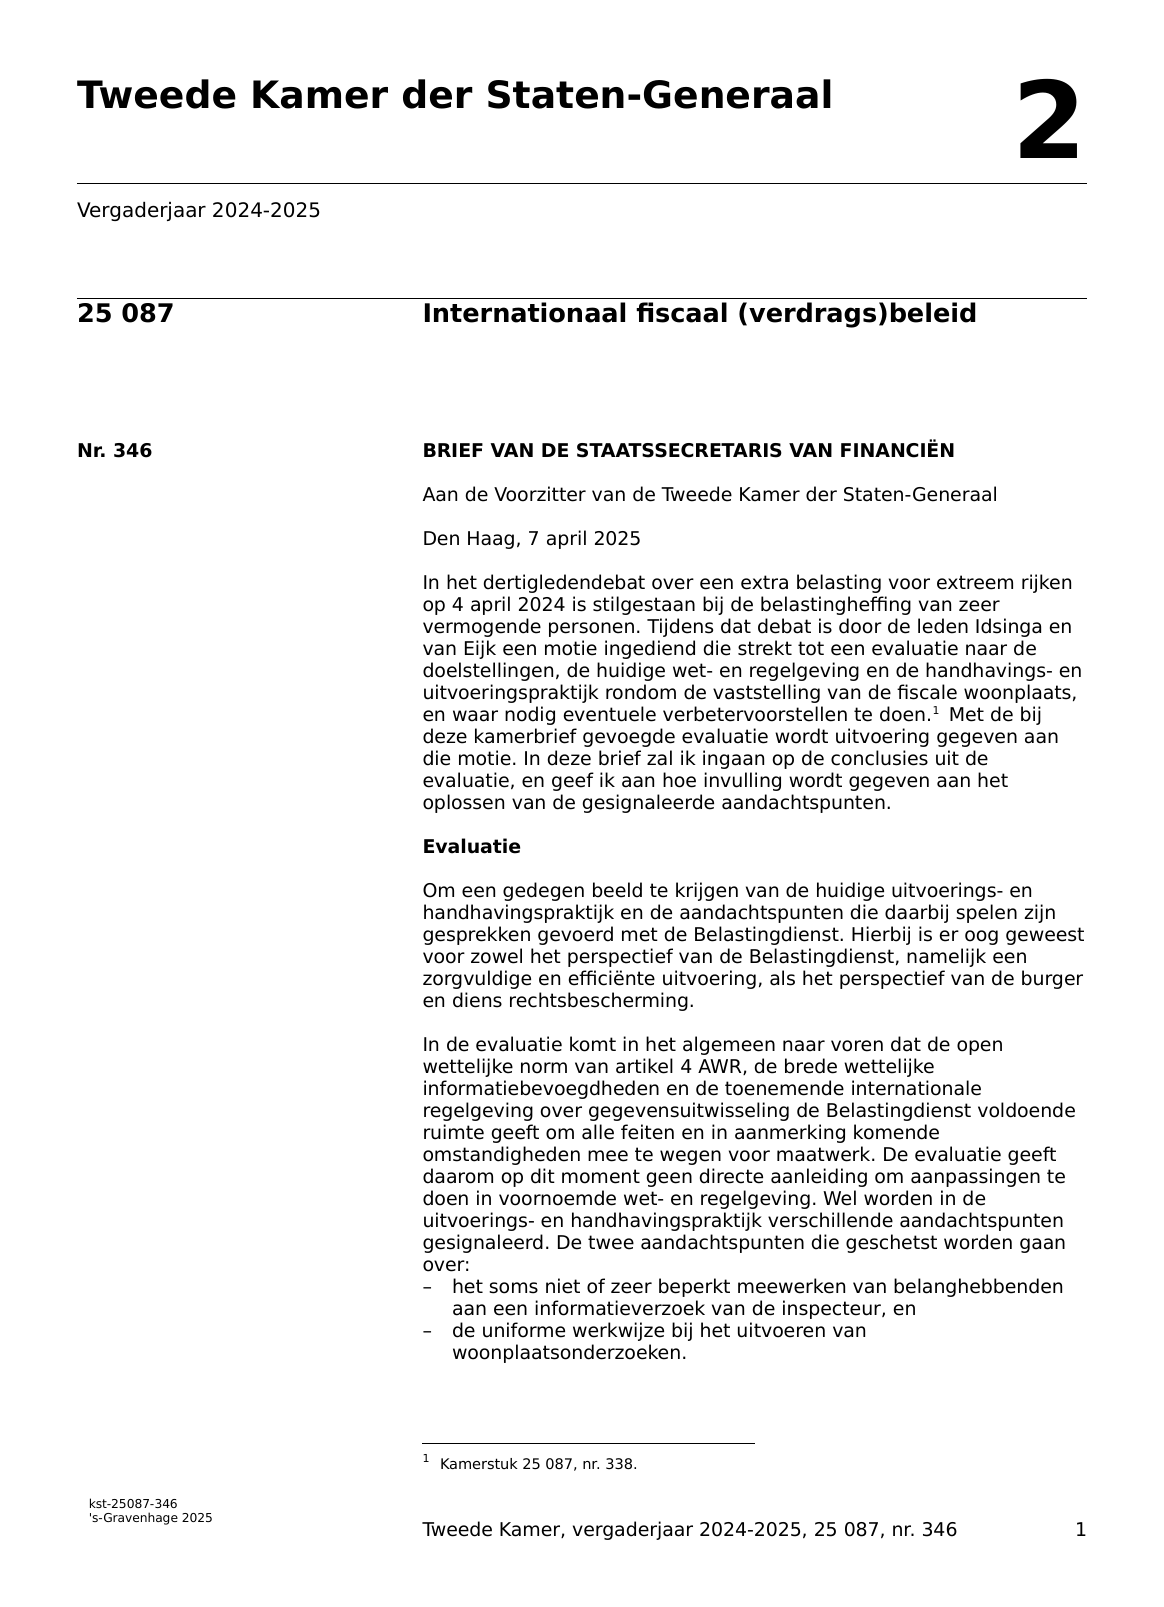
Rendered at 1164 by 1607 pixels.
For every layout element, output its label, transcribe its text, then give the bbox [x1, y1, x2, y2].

text 's-Gravenhage 2025 [88, 1511, 323, 1525]
subtitle Evaluatie [422, 836, 1087, 858]
text Aan de Voorzitter van de Tweede Kamer der Staten-Generaal [422, 484, 1087, 506]
text Kamerstuk 25 087, nr. 338. [422, 1452, 1087, 1474]
table_header 2 [886, 59, 1087, 183]
text In het dertigledendebat over een extra belasting voor extreem rijken op 4 april 2024 is stilgestaan bij de belastingheffing van zeer vermogende personen. Tijdens dat debat is door de leden Idsinga en van Eijk een motie ingediend die strekt tot een evaluatie naar de doelstellingen, de huidige wet- en regelgeving en de handhavings- en uitvoeringspraktijk rondom de vaststelling van de fiscale woonplaats, en waar nodig eventuele verbetervoorstellen te doen. Met de bij deze kamerbrief gevoegde evaluatie wordt uitvoering gegeven aan die motie. In deze brief zal ik ingaan op de conclusies uit de evaluatie, en geef ik aan hoe invulling wordt gegeven aan het oplossen van de gesignaleerde aandachtspunten. [422, 572, 1087, 814]
subtitle 25 087 Internationaal fiscaal (verdrags)beleid [77, 299, 1087, 329]
text In de evaluatie komt in het algemeen naar voren dat de open wettelijke norm van artikel 4 AWR, de brede wettelijke informatiebevoegdheden en de toenemende internationale regelgeving over gegevensuitwisseling de Belastingdienst voldoende ruimte geeft om alle feiten en in aanmerking komende omstandigheden mee te wegen voor maatwerk. De evaluatie geeft daarom op dit moment geen directe aanleiding om aanpassingen te doen in voornoemde wet- en regelgeving. Wel worden in de uitvoerings- en handhavingspraktijk verschillende aandachtspunten gesignaleerd. De twee aandachtspunten die geschetst worden gaan over: [422, 1034, 1087, 1276]
text – het soms niet of zeer beperkt meewerken van belanghebbenden aan een informatieverzoek van de inspecteur, en [422, 1276, 1087, 1320]
text Den Haag, 7 april 2025 [422, 528, 1087, 550]
subtitle Nr. 346 BRIEF VAN DE STAATSSECRETARIS VAN FINANCIËN [77, 440, 1087, 462]
table_cell Vergaderjaar 2024-2025 [77, 184, 1087, 298]
text – de uniforme werkwijze bij het uitvoeren van woonplaatsonderzoeken. [422, 1320, 1087, 1364]
text kst-25087-346 [88, 1497, 323, 1511]
table_header Tweede Kamer der Staten-Generaal [77, 59, 886, 183]
text Om een gedegen beeld te krijgen van de huidige uitvoerings- en handhavingspraktijk en de aandachtspunten die daarbij spelen zijn gesprekken gevoerd met de Belastingdienst. Hierbij is er oog geweest voor zowel het perspectief van de Belastingdienst, namelijk een zorgvuldige en efficiënte uitvoering, als het perspectief van de burger en diens rechtsbescherming. [422, 880, 1087, 1012]
